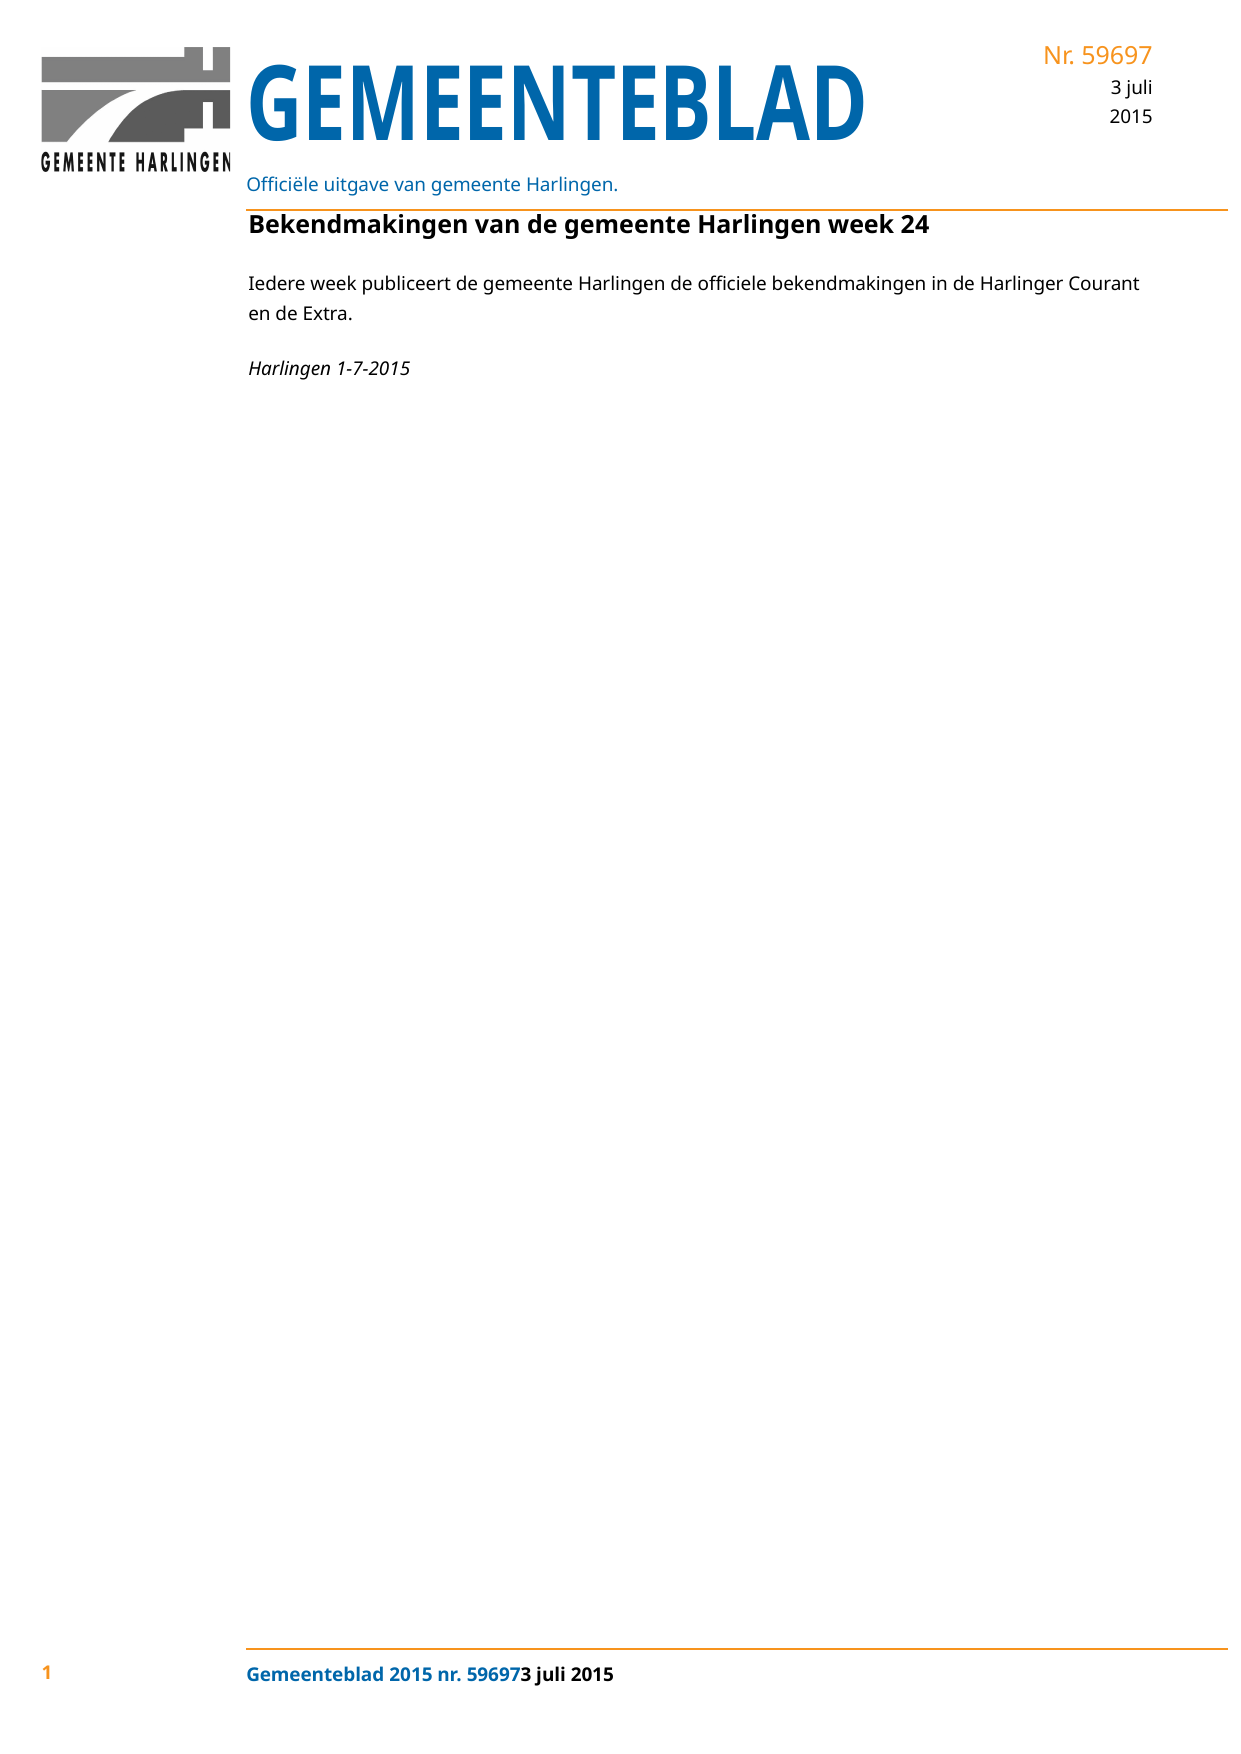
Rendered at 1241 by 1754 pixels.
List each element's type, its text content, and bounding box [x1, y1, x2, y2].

text Iedere week publiceert de gemeente Harlingen de officiele bekendmakingen in de Harlinger Courant en de Extra. [248, 270, 1152, 326]
text Bekendmakingen van de gemeente Harlingen week 24 [248, 211, 1152, 241]
picture [41, 47, 231, 172]
text Harlingen 1-7-2015 [248, 355, 1152, 381]
